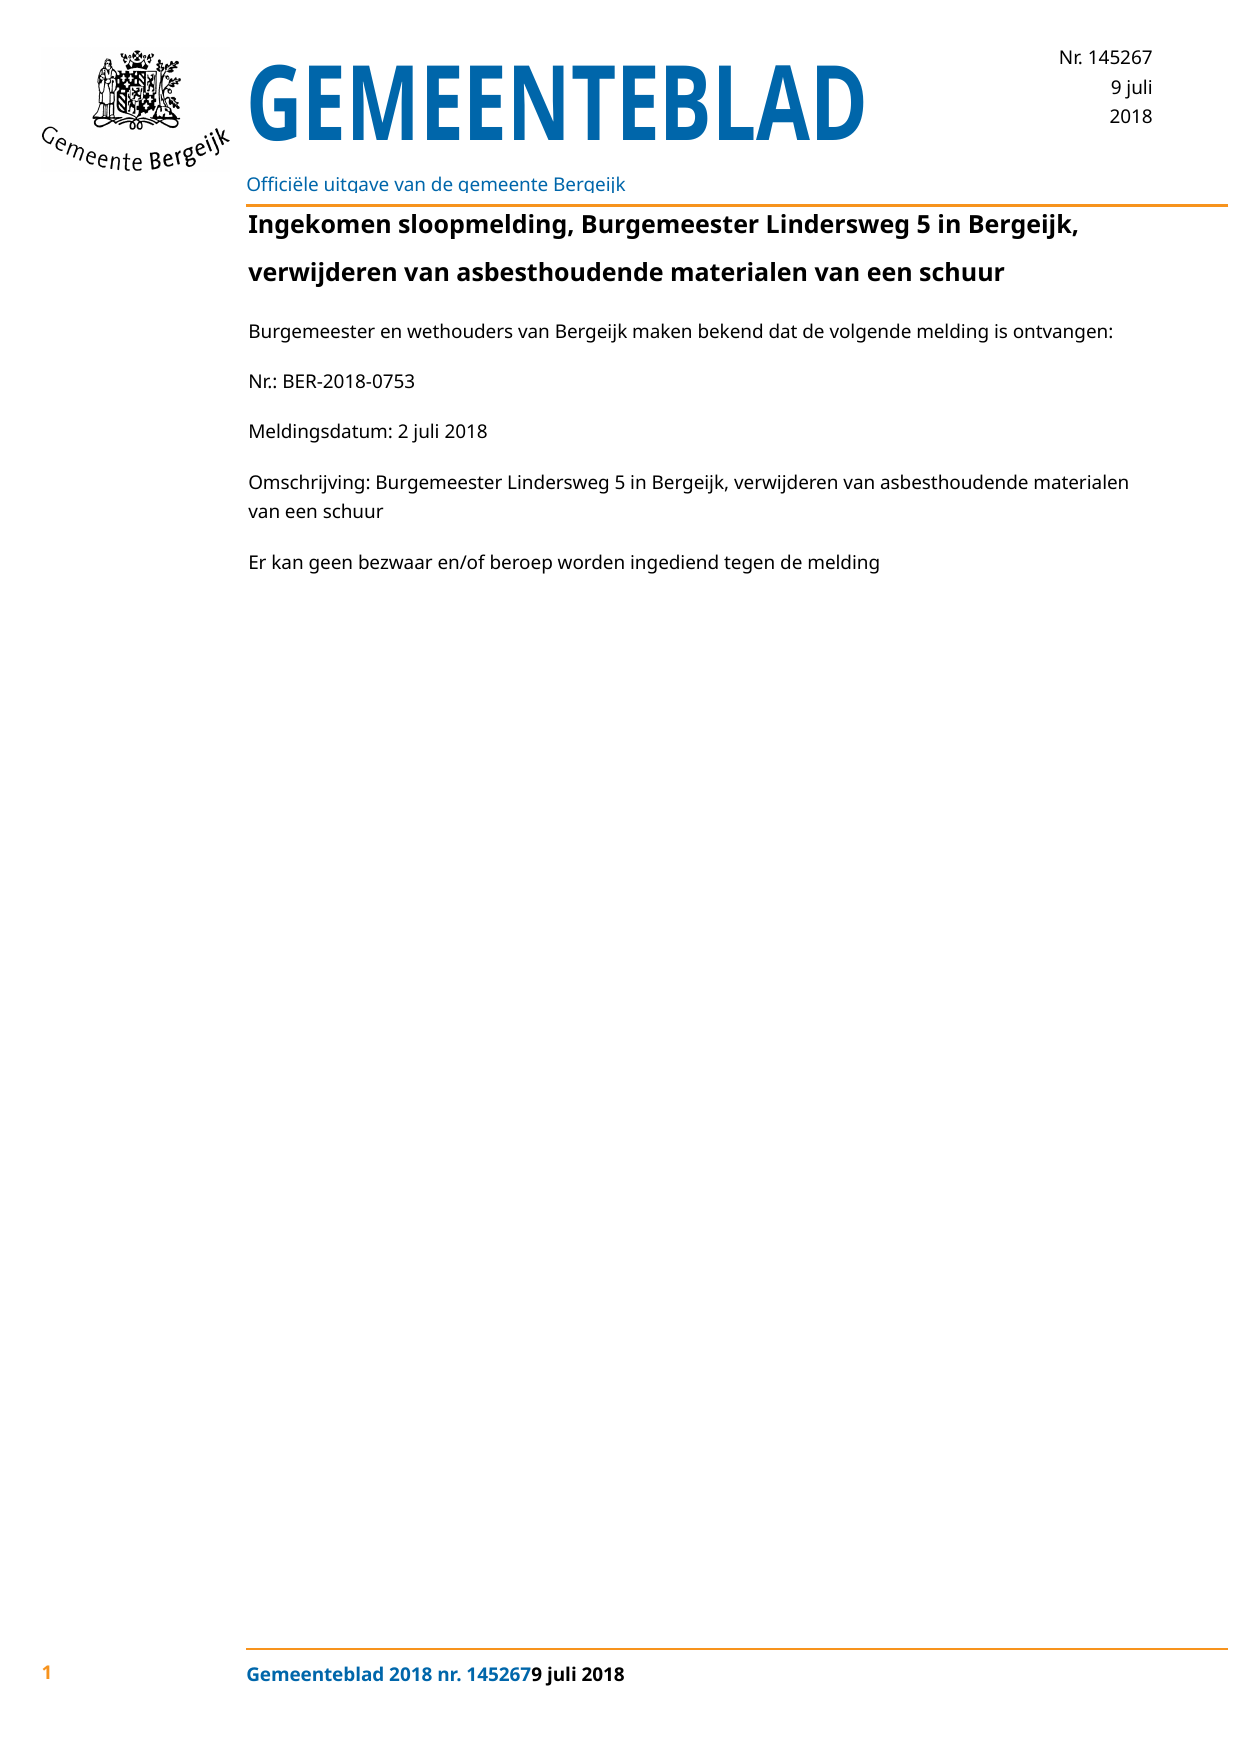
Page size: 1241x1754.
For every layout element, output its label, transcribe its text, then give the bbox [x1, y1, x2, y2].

text Burgemeester en wethouders van Bergeijk maken bekend dat de volgende melding is ontvangen: [248, 318, 1152, 344]
text Nr.: BER-2018-0753 [248, 368, 1152, 394]
text Er kan geen bezwaar en/of beroep worden ingediend tegen de melding [248, 549, 1152, 575]
text Meldingsdatum: 2 juli 2018 [248, 419, 1152, 444]
text Ingekomen sloopmelding, Burgemeester Lindersweg 5 in Bergeijk, verwijderen van asbesthoudende materialen van een schuur [248, 207, 1152, 288]
picture [41, 47, 231, 172]
text Omschrijving: Burgemeester Lindersweg 5 in Bergeijk, verwijderen van asbesthoudende materialen van een schuur [248, 469, 1152, 524]
